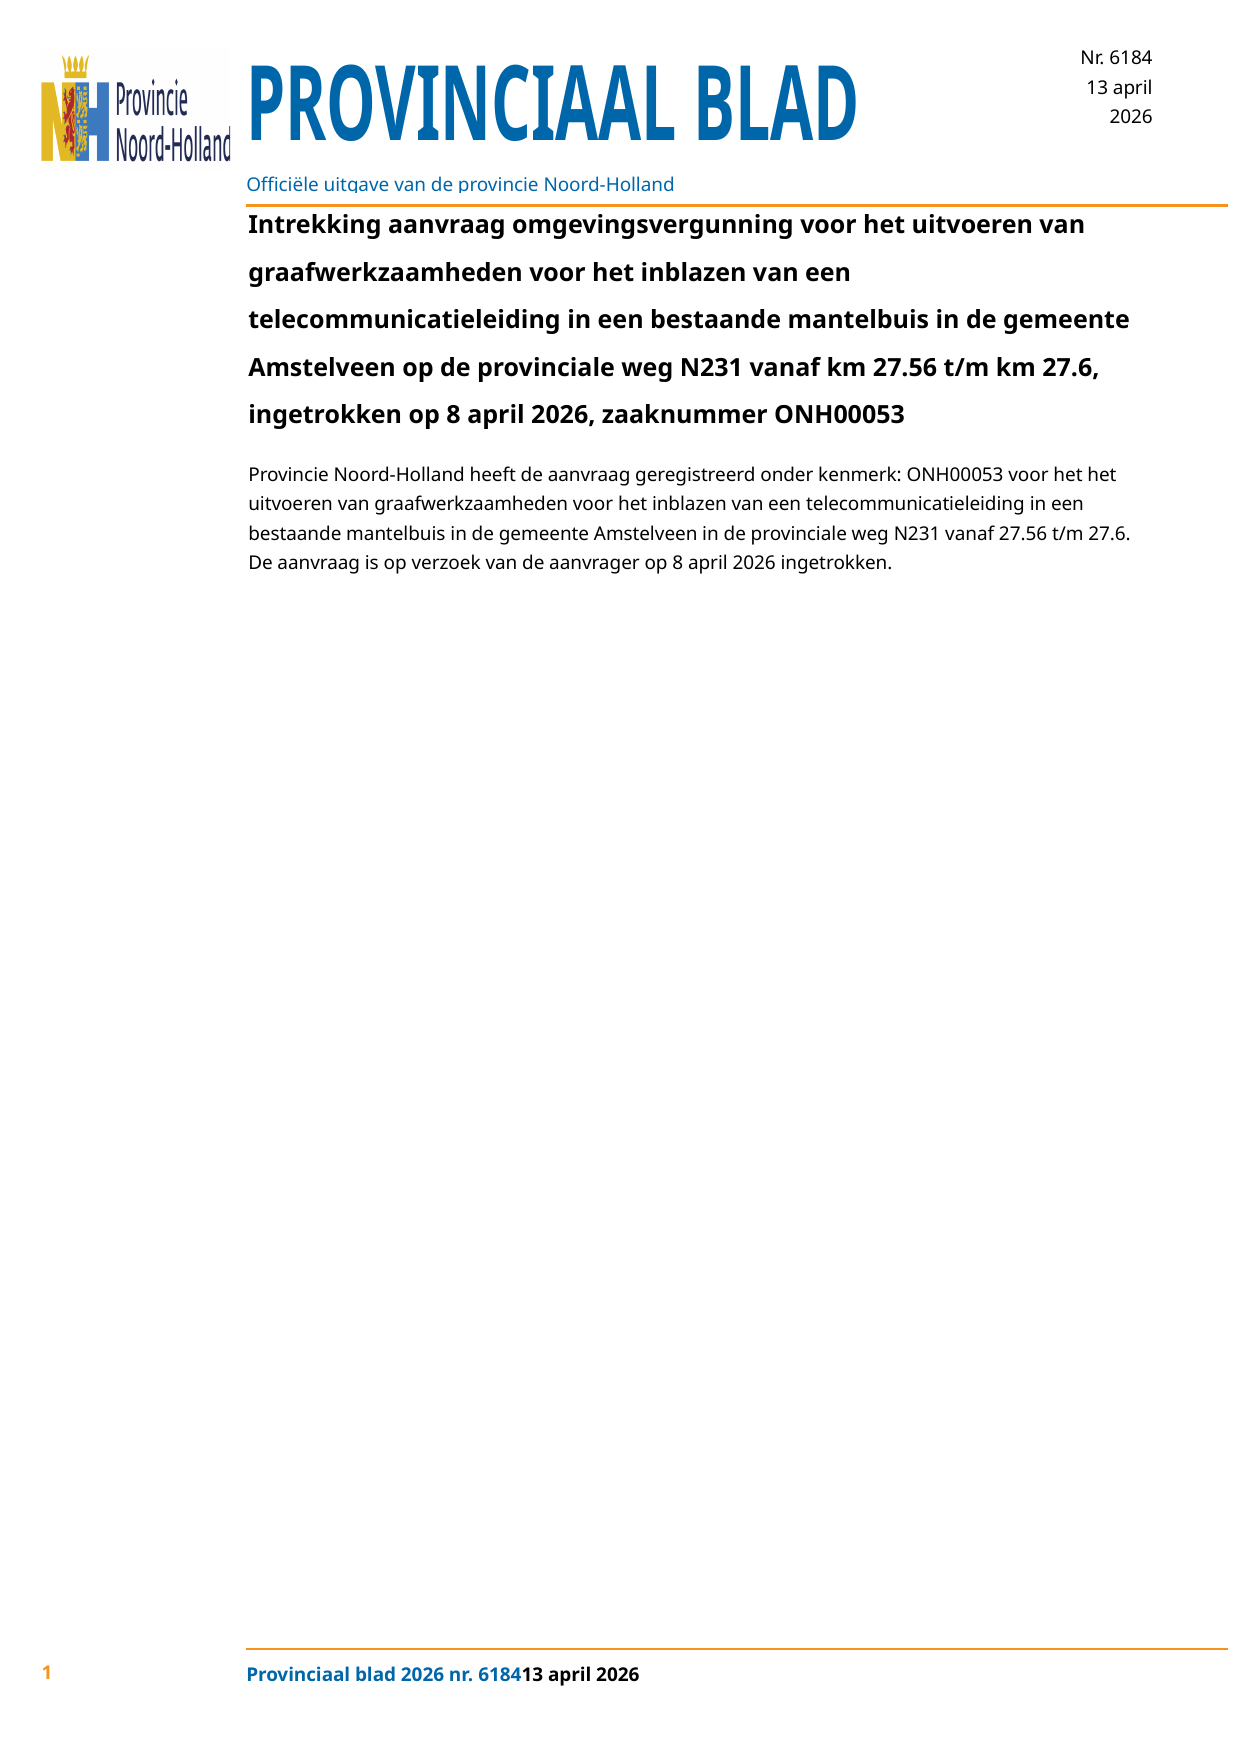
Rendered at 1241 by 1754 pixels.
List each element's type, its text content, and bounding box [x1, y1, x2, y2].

text Provincie Noord-Holland heeft de aanvraag geregistreerd onder kenmerk: ONH00053 voor het het uitvoeren van graafwerkzaamheden voor het inblazen van een telecommunicatieleiding in een bestaande mantelbuis in de gemeente Amstelveen in de provinciale weg N231 vanaf 27.56 t/m 27.6. De aanvraag is op verzoek van de aanvrager op 8 april 2026 ingetrokken. [248, 461, 1152, 575]
text Intrekking aanvraag omgevingsvergunning voor het uitvoeren van graafwerkzaamheden voor het inblazen van een telecommunicatieleiding in een bestaande mantelbuis in de gemeente Amstelveen op de provinciale weg N231 vanaf km 27.56 t/m km 27.6, ingetrokken op 8 april 2026, zaaknummer ONH00053 [248, 207, 1152, 431]
picture [41, 47, 231, 172]
